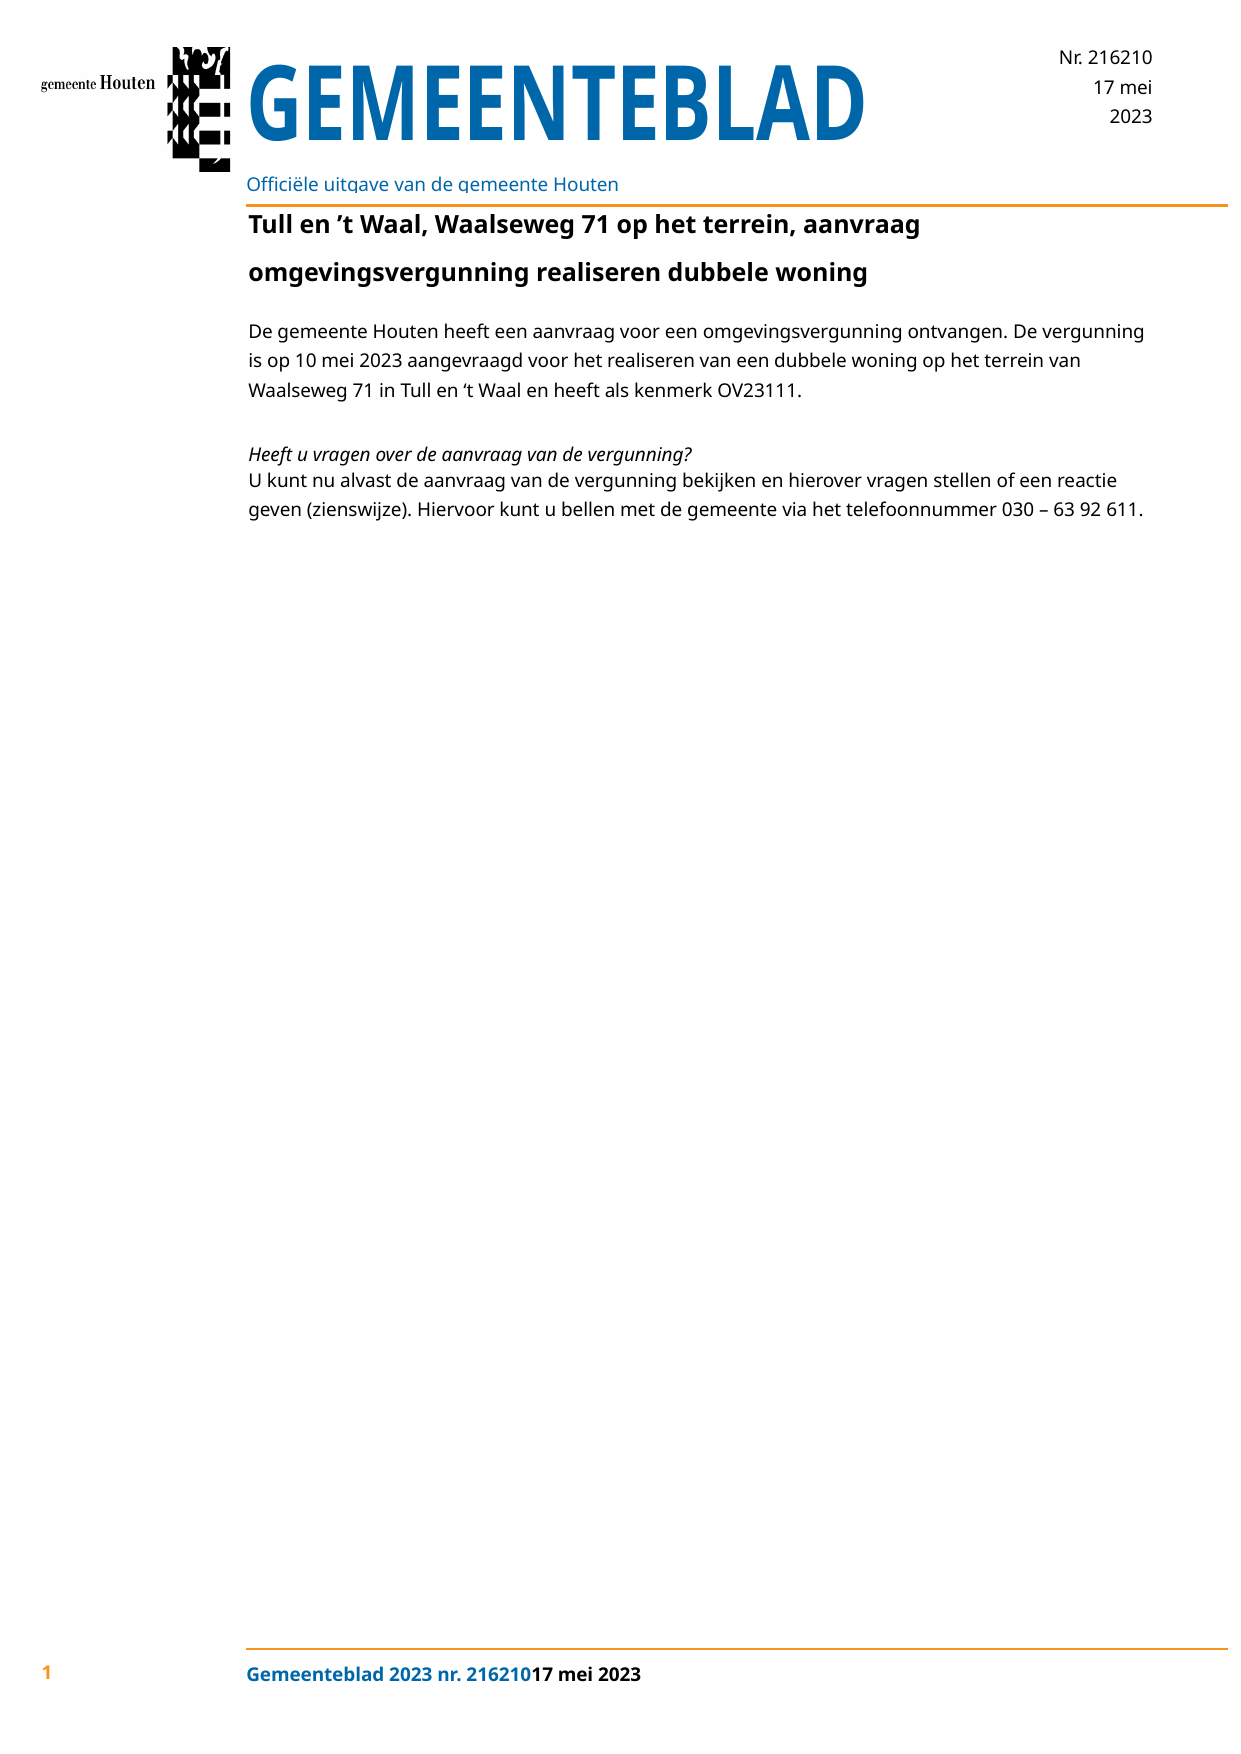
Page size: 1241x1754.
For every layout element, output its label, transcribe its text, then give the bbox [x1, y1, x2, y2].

text De gemeente Houten heeft een aanvraag voor een omgevingsvergunning ontvangen. De vergunning is op 10 mei 2023 aangevraagd voor het realiseren van een dubbele woning op het terrein van Waalseweg 71 in Tull en ‘t Waal en heeft als kenmerk OV23111. [248, 318, 1152, 403]
text Heeft u vragen over de aanvraag van de vergunning? [248, 441, 1152, 467]
text Tull en ’t Waal, Waalseweg 71 op het terrein, aanvraag omgevingsvergunning realiseren dubbele woning [248, 207, 1152, 288]
picture [41, 47, 231, 172]
text U kunt nu alvast de aanvraag van de vergunning bekijken en hierover vragen stellen of een reactie geven (zienswijze). Hiervoor kunt u bellen met de gemeente via het telefoonnummer 030 – 63 92 611. [248, 467, 1152, 522]
